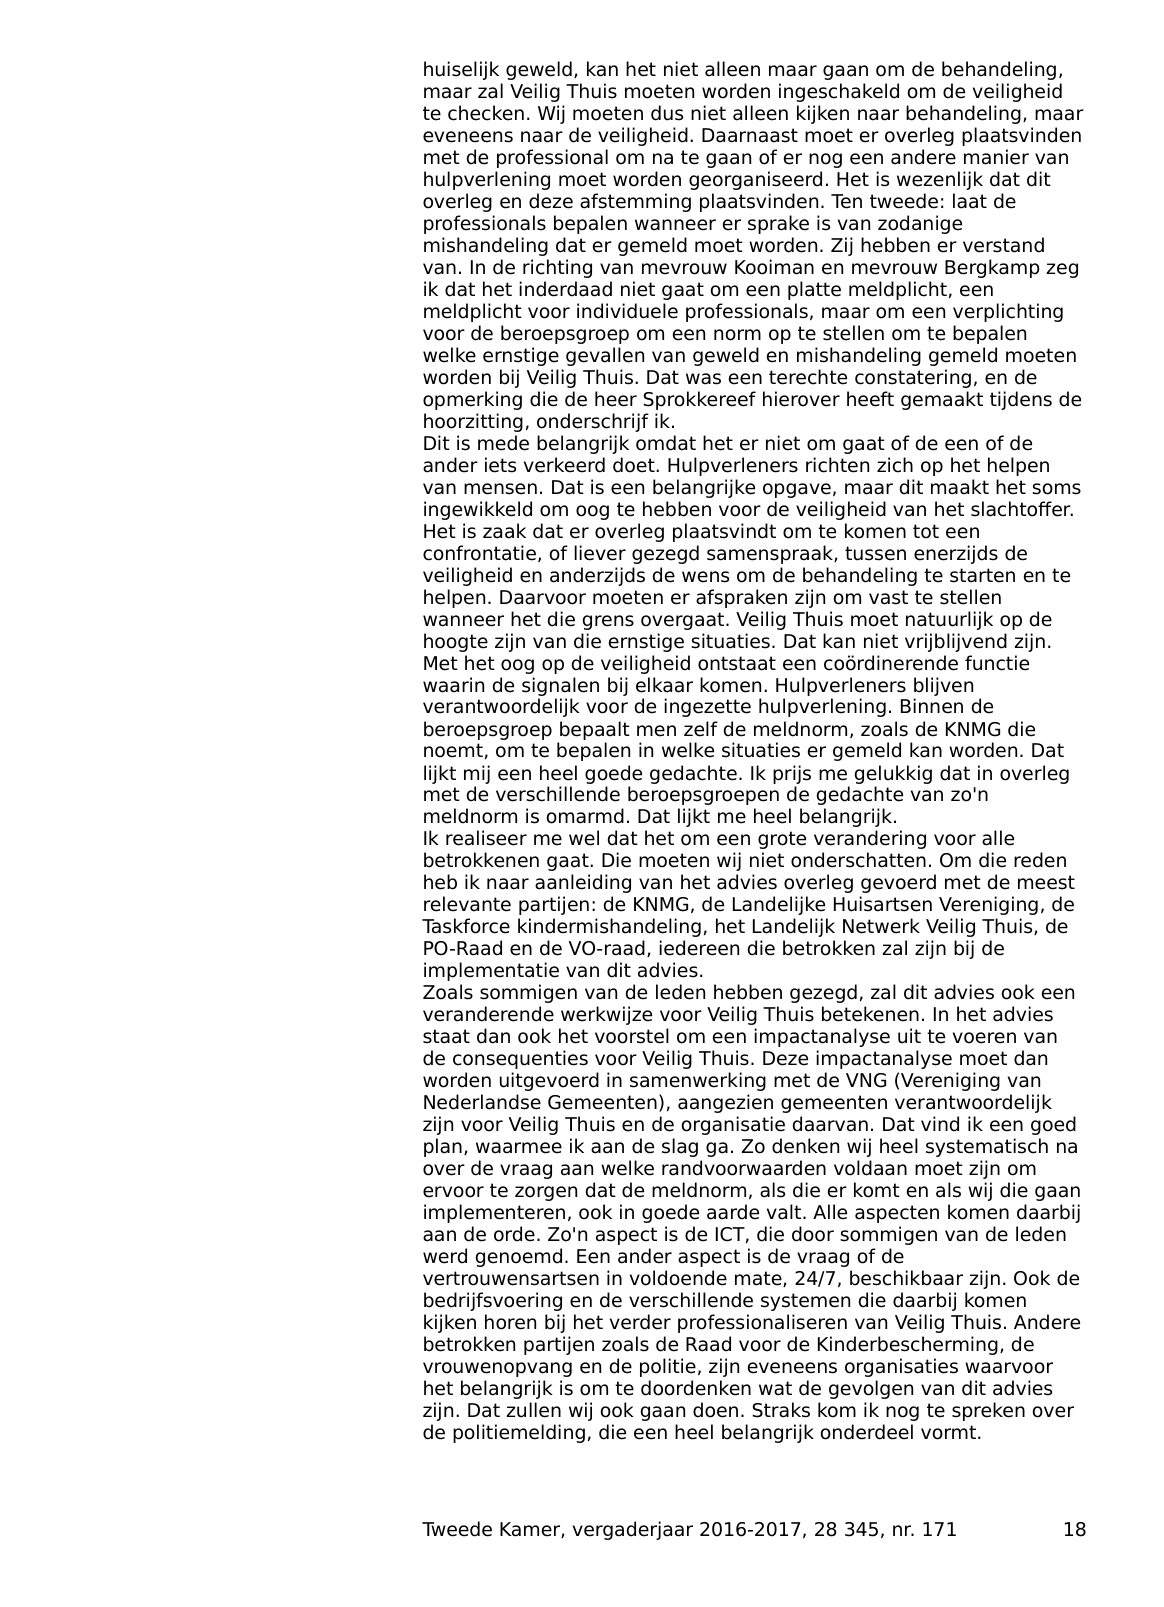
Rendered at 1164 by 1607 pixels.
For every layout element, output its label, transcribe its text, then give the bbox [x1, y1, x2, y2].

text Zoals sommigen van de leden hebben gezegd, zal dit advies ook een veranderende werkwijze voor Veilig Thuis betekenen. In het advies staat dan ook het voorstel om een impactanalyse uit te voeren van de consequenties voor Veilig Thuis. Deze impactanalyse moet dan worden uitgevoerd in samenwerking met de VNG (Vereniging van Nederlandse Gemeenten), aangezien gemeenten verantwoordelijk zijn voor Veilig Thuis en de organisatie daarvan. Dat vind ik een goed plan, waarmee ik aan de slag ga. Zo denken wij heel systematisch na over de vraag aan welke randvoorwaarden voldaan moet zijn om ervoor te zorgen dat de meldnorm, als die er komt en als wij die gaan implementeren, ook in goede aarde valt. Alle aspecten komen daarbij aan de orde. Zo'n aspect is de ICT, die door sommigen van de leden werd genoemd. Een ander aspect is de vraag of de vertrouwensartsen in voldoende mate, 24/7, beschikbaar zijn. Ook de bedrijfsvoering en de verschillende systemen die daarbij komen kijken horen bij het verder professionaliseren van Veilig Thuis. Andere betrokken partijen zoals de Raad voor de Kinderbescherming, de vrouwenopvang en de politie, zijn eveneens organisaties waarvoor het belangrijk is om te doordenken wat de gevolgen van dit advies zijn. Dat zullen wij ook gaan doen. Straks kom ik nog te spreken over de politiemelding, die een heel belangrijk onderdeel vormt. [422, 982, 1087, 1444]
text huiselijk geweld, kan het niet alleen maar gaan om de behandeling, maar zal Veilig Thuis moeten worden ingeschakeld om de veiligheid te checken. Wij moeten dus niet alleen kijken naar behandeling, maar eveneens naar de veiligheid. Daarnaast moet er overleg plaatsvinden met de professional om na te gaan of er nog een andere manier van hulpverlening moet worden georganiseerd. Het is wezenlijk dat dit overleg en deze afstemming plaatsvinden. Ten tweede: laat de professionals bepalen wanneer er sprake is van zodanige mishandeling dat er gemeld moet worden. Zij hebben er verstand van. In de richting van mevrouw Kooiman en mevrouw Bergkamp zeg ik dat het inderdaad niet gaat om een platte meldplicht, een meldplicht voor individuele professionals, maar om een verplichting voor de beroepsgroep om een norm op te stellen om te bepalen welke ernstige gevallen van geweld en mishandeling gemeld moeten worden bij Veilig Thuis. Dat was een terechte constatering, en de opmerking die de heer Sprokkereef hierover heeft gemaakt tijdens de hoorzitting, onderschrijf ik. [422, 59, 1087, 433]
text Ik realiseer me wel dat het om een grote verandering voor alle betrokkenen gaat. Die moeten wij niet onderschatten. Om die reden heb ik naar aanleiding van het advies overleg gevoerd met de meest relevante partijen: de KNMG, de Landelijke Huisartsen Vereniging, de Taskforce kindermishandeling, het Landelijk Netwerk Veilig Thuis, de PO-Raad en de VO-raad, iedereen die betrokken zal zijn bij de implementatie van dit advies. [422, 828, 1087, 982]
text Dit is mede belangrijk omdat het er niet om gaat of de een of de ander iets verkeerd doet. Hulpverleners richten zich op het helpen van mensen. Dat is een belangrijke opgave, maar dit maakt het soms ingewikkeld om oog te hebben voor de veiligheid van het slachtoffer. Het is zaak dat er overleg plaatsvindt om te komen tot een confrontatie, of liever gezegd samenspraak, tussen enerzijds de veiligheid en anderzijds de wens om de behandeling te starten en te helpen. Daarvoor moeten er afspraken zijn om vast te stellen wanneer het die grens overgaat. Veilig Thuis moet natuurlijk op de hoogte zijn van die ernstige situaties. Dat kan niet vrijblijvend zijn. Met het oog op de veiligheid ontstaat een coördinerende functie waarin de signalen bij elkaar komen. Hulpverleners blijven verantwoordelijk voor de ingezette hulpverlening. Binnen de beroepsgroep bepaalt men zelf de meldnorm, zoals de KNMG die noemt, om te bepalen in welke situaties er gemeld kan worden. Dat lijkt mij een heel goede gedachte. Ik prijs me gelukkig dat in overleg met de verschillende beroepsgroepen de gedachte van zo'n meldnorm is omarmd. Dat lijkt me heel belangrijk. [422, 433, 1087, 828]
